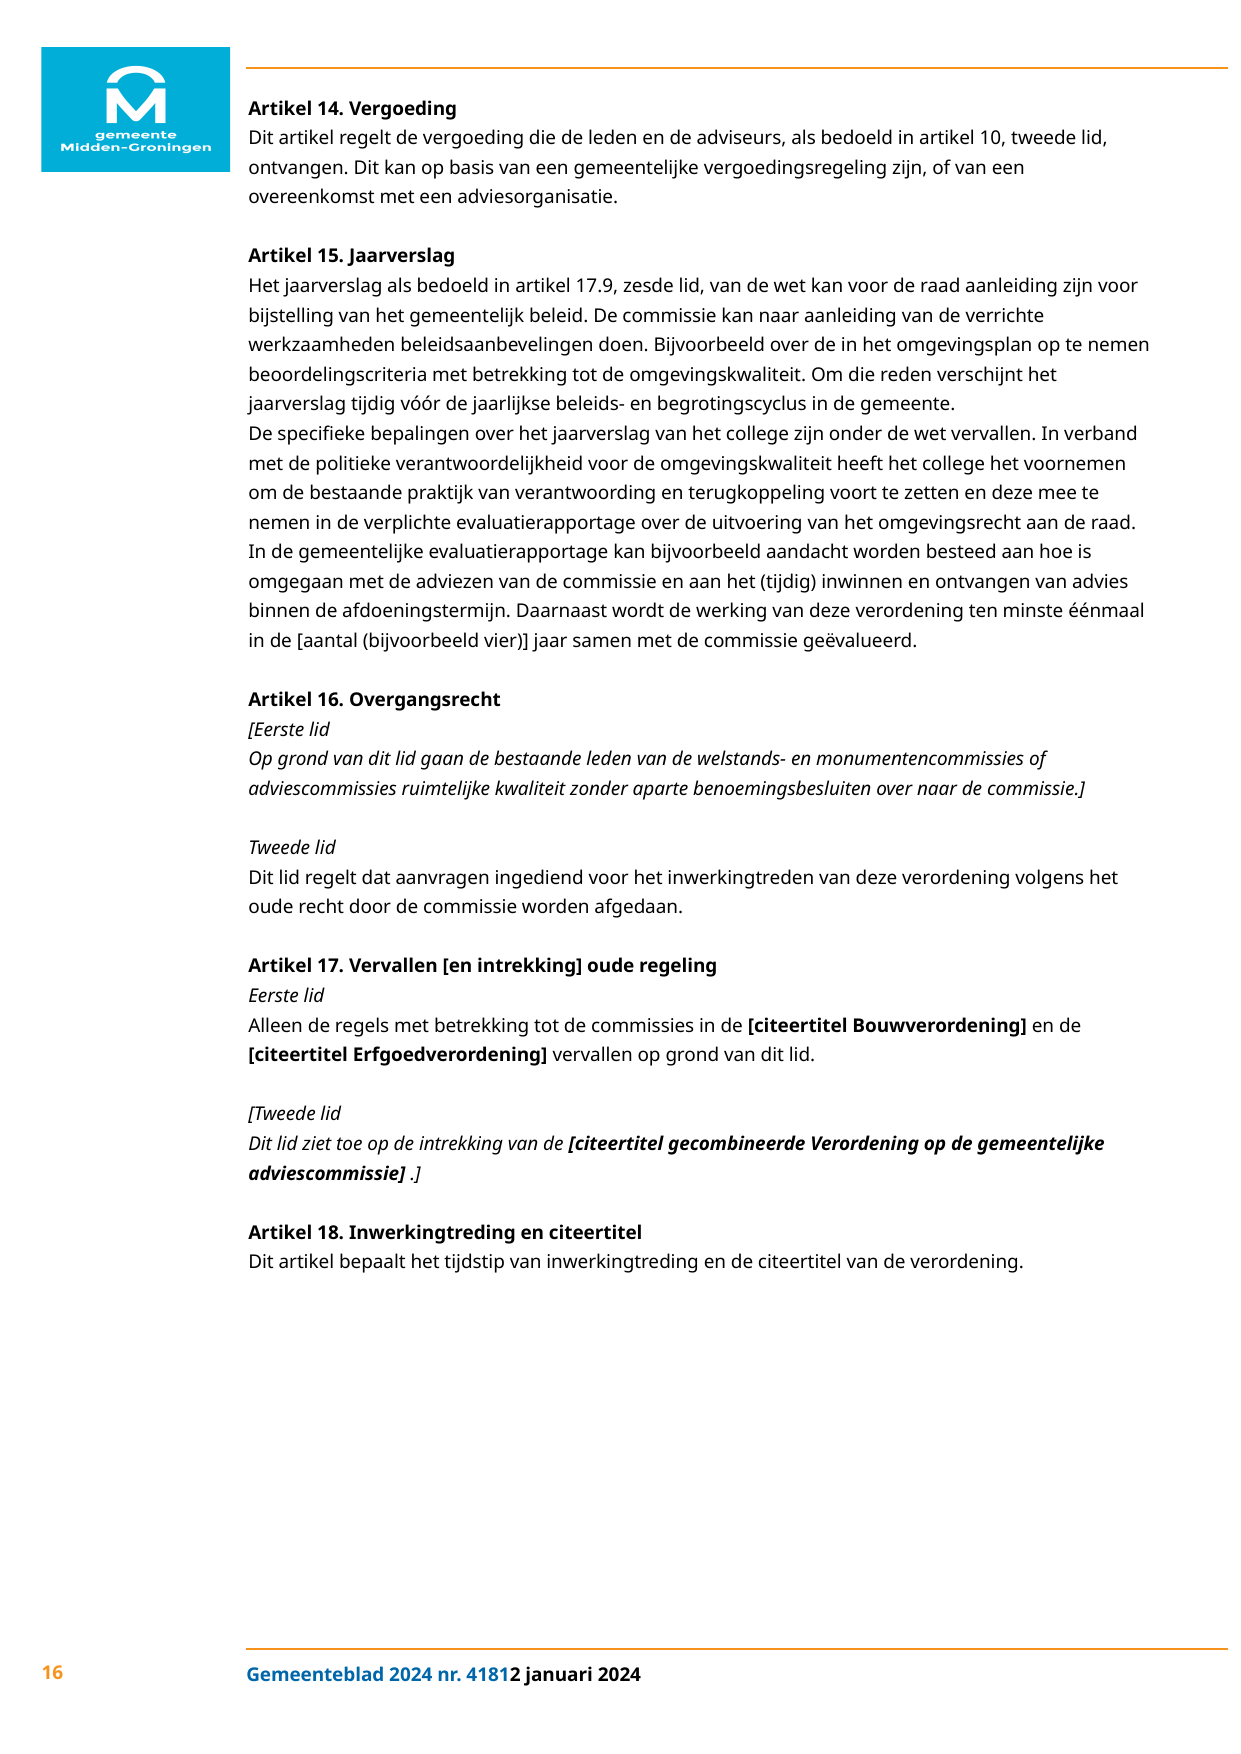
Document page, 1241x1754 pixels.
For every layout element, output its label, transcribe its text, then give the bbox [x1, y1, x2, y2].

picture [184, 146, 190, 153]
text Tweede lid [248, 834, 1152, 860]
picture [108, 66, 164, 82]
text Eerste lid [248, 982, 1152, 1008]
text Artikel 18. Inwerkingtreding en citeertitel [248, 1219, 1152, 1245]
text De specifieke bepalingen over het jaarverslag van het college zijn onder de wet vervallen. In verband met de politieke verantwoordelijkheid voor de omgevingskwaliteit heeft het college het voornemen om de bestaande praktijk van verantwoording en terugkoppeling voort te zetten en deze mee te nemen in de verplichte evaluatierapportage over de uitvoering van het omgevingsrecht aan de raad. In de gemeentelijke evaluatierapportage kan bijvoorbeeld aandacht worden besteed aan hoe is omgegaan met de adviezen van de commissie en aan het (tijdig) inwinnen en ontvangen van advies binnen de afdoeningstermijn. Daarnaast wordt de werking van deze verordening ten minste éénmaal in de [aantal (bijvoorbeeld vier)] jaar samen met de commissie geëvalueerd. [248, 420, 1152, 653]
text [Eerste lid [248, 716, 1152, 742]
text Dit artikel regelt de vergoeding die de leden en de adviseurs, als bedoeld in artikel 10, tweede lid, ontvangen. Dit kan op basis van een gemeentelijke vergoedingsregeling zijn, of van een overeenkomst met een adviesorganisatie. [248, 124, 1152, 209]
text Artikel 14. Vergoeding [248, 95, 1152, 121]
text Artikel 16. Overgangsrecht [248, 686, 1152, 712]
text Alleen de regels met betrekking tot de commissies in de [citeertitel Bouwverordening] en de [citeertitel Erfgoedverordening] vervallen op grond van dit lid. [248, 1012, 1152, 1067]
text Dit lid ziet toe op de intrekking van de [citeertitel gecombineerde Verordening op de gemeentelijke adviescommissie] .] [248, 1130, 1152, 1186]
text [Tweede lid [248, 1101, 1152, 1126]
text Het jaarverslag als bedoeld in artikel 17.9, zesde lid, van de wet kan voor de raad aanleiding zijn voor bijstelling van het gemeentelijk beleid. De commissie kan naar aanleiding van de verrichte werkzaamheden beleidsaanbevelingen doen. Bijvoorbeeld over de in het omgevingsplan op te nemen beoordelingscriteria met betrekking tot de omgevingskwaliteit. Om die reden verschijnt het jaarverslag tijdig vóór de jaarlijkse beleids- en begrotingscyclus in de gemeente. [248, 272, 1152, 416]
text Op grond van dit lid gaan de bestaande leden van de welstands- en monumentencommissies of adviescommissies ruimtelijke kwaliteit zonder aparte benoemingsbesluiten over naar de commissie.] [248, 746, 1152, 801]
picture [107, 89, 165, 122]
text Artikel 17. Vervallen [en intrekking] oude regeling [248, 953, 1152, 978]
text Dit artikel bepaalt het tijdstip van inwerkingtreding en de citeertitel van de verordening. [248, 1248, 1152, 1274]
text Dit lid regelt dat aanvragen ingediend voor het inwerkingtreden van deze verordening volgens het oude recht door de commissie worden afgedaan. [248, 864, 1152, 919]
text Artikel 15. Jaarverslag [248, 243, 1152, 268]
